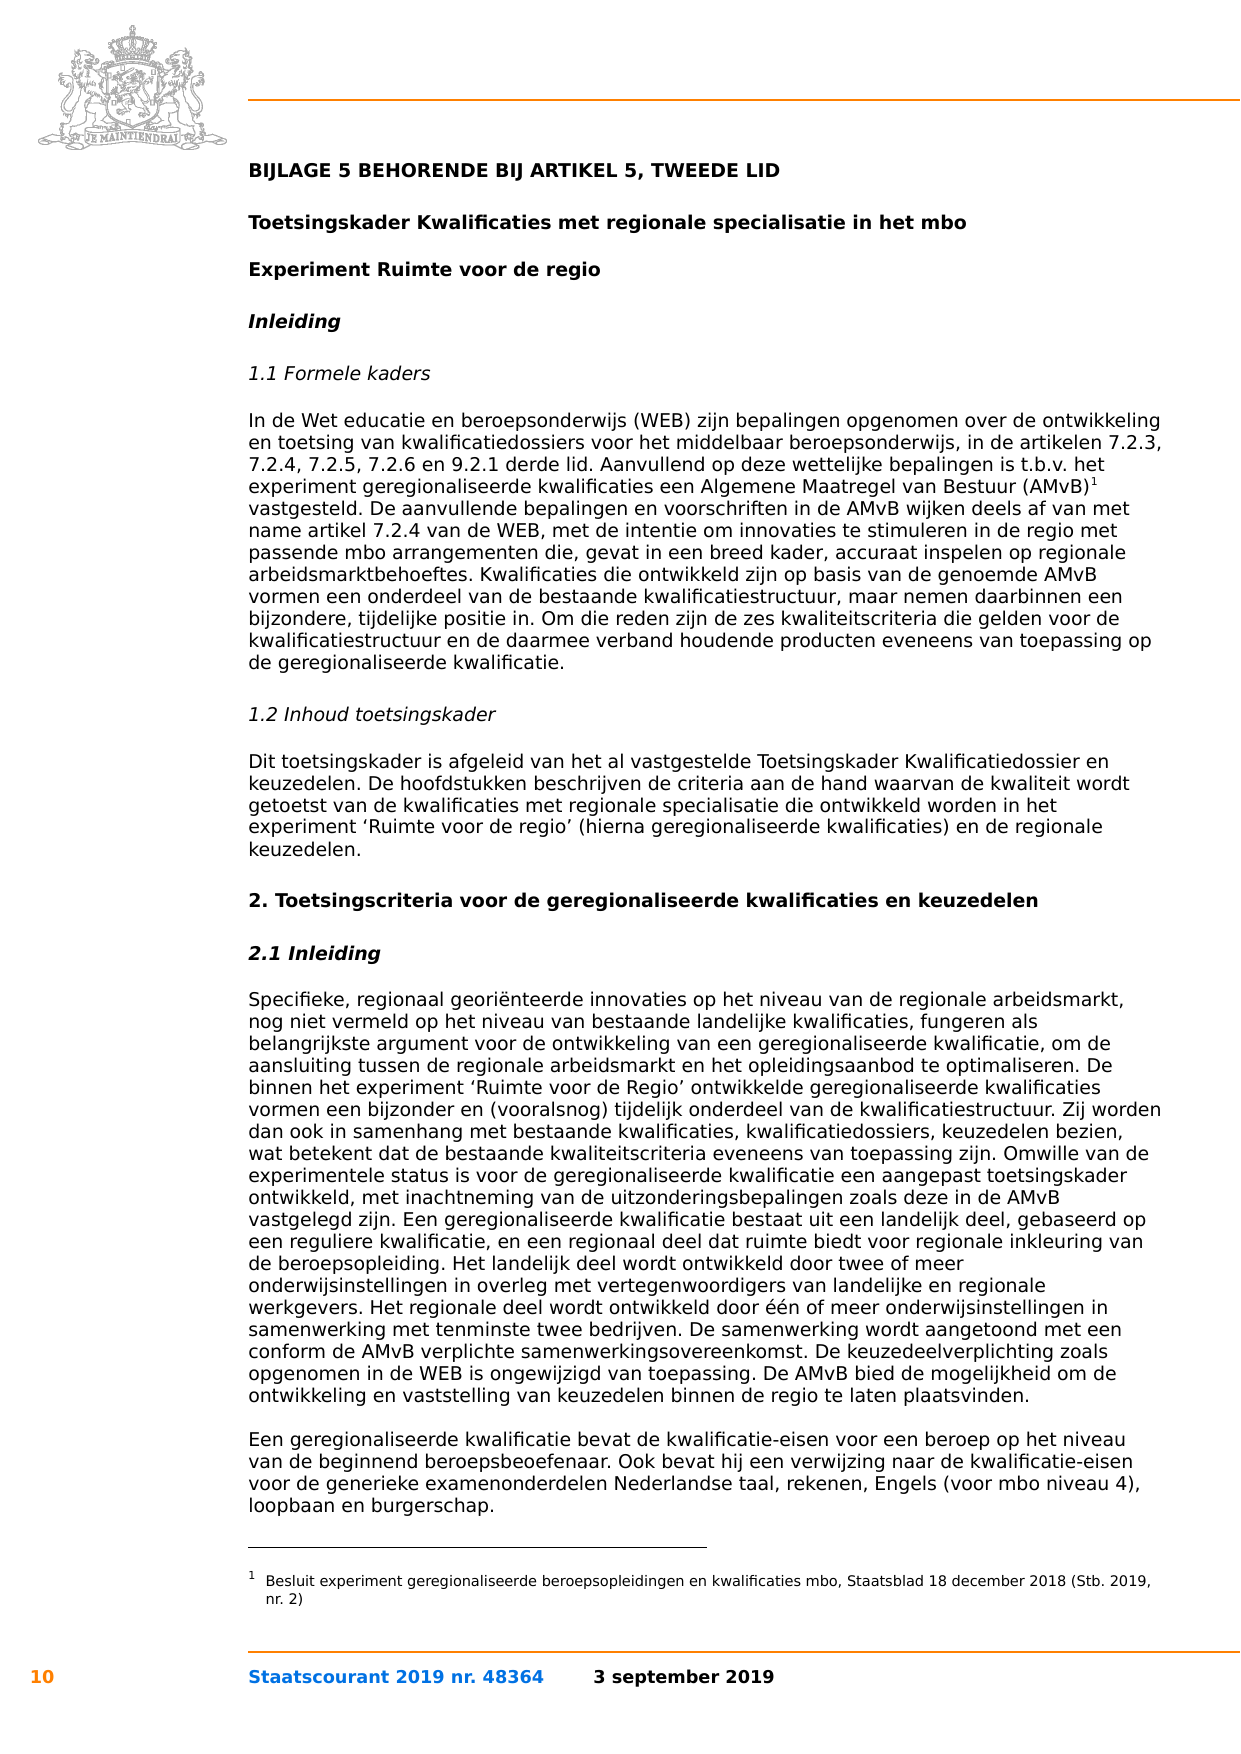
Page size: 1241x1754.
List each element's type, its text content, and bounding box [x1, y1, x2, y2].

subtitle 2.1 Inleiding [248, 942, 1163, 964]
subtitle 1.2 Inhoud toetsingskader [248, 703, 1163, 726]
subtitle 1.1 Formele kaders [248, 363, 1163, 385]
text Besluit experiment geregionaliseerde beroepsopleidingen en kwalificaties mbo, Staatsblad 18 december 2018 (Stb. 2019, nr. 2) [248, 1569, 1163, 1608]
subtitle Inleiding [248, 311, 1163, 333]
subtitle 2. Toetsingscriteria voor de geregionaliseerde kwalificaties en keuzedelen [248, 890, 1163, 912]
text Een geregionaliseerde kwalificatie bevat de kwalificatie-eisen voor een beroep op het niveau van de beginnend beroepsbeoefenaar. Ook bevat hij een verwijzing naar de kwalificatie-eisen voor de generieke examenonderdelen Nederlandse taal, rekenen, Engels (voor mbo niveau 4), loopbaan en burgerschap. [248, 1429, 1163, 1517]
text Experiment Ruimte voor de regio [248, 259, 1163, 281]
subtitle BIJLAGE 5 BEHORENDE BIJ ARTIKEL 5, TWEEDE LID [248, 160, 1163, 182]
text Dit toetsingskader is afgeleid van het al vastgestelde Toetsingskader Kwalificatiedossier en keuzedelen. De hoofdstukken beschrijven de criteria aan de hand waarvan de kwaliteit wordt getoetst van de kwalificaties met regionale specialisatie die ontwikkeld worden in het experiment ‘Ruimte voor de regio’ (hierna geregionaliseerde kwalificaties) en de regionale keuzedelen. [248, 751, 1163, 860]
picture [38, 25, 227, 150]
text Specifieke, regionaal georiënteerde innovaties op het niveau van de regionale arbeidsmarkt, nog niet vermeld op het niveau van bestaande landelijke kwalificaties, fungeren als belangrijkste argument voor de ontwikkeling van een geregionaliseerde kwalificatie, om de aansluiting tussen de regionale arbeidsmarkt en het opleidingsaanbod te optimaliseren. De binnen het experiment ‘Ruimte voor de Regio’ ontwikkelde geregionaliseerde kwalificaties vormen een bijzonder en (vooralsnog) tijdelijk onderdeel van de kwalificatiestructuur. Zij worden dan ook in samenhang met bestaande kwalificaties, kwalificatiedossiers, keuzedelen bezien, wat betekent dat de bestaande kwaliteitscriteria eveneens van toepassing zijn. Omwille van de experimentele status is voor de geregionaliseerde kwalificatie een aangepast toetsingskader ontwikkeld, met inachtneming van de uitzonderingsbepalingen zoals deze in de AMvB vastgelegd zijn. Een geregionaliseerde kwalificatie bestaat uit een landelijk deel, gebaseerd op een reguliere kwalificatie, en een regionaal deel dat ruimte biedt voor regionale inkleuring van de beroepsopleiding. Het landelijk deel wordt ontwikkeld door twee of meer onderwijsinstellingen in overleg met vertegenwoordigers van landelijke en regionale werkgevers. Het regionale deel wordt ontwikkeld door één of meer onderwijsinstellingen in samenwerking met tenminste twee bedrijven. De samenwerking wordt aangetoond met een conform de AMvB verplichte samenwerkingsovereenkomst. De keuzedeelverplichting zoals opgenomen in de WEB is ongewijzigd van toepassing. De AMvB bied de mogelijkheid om de ontwikkeling en vaststelling van keuzedelen binnen de regio te laten plaatsvinden. [248, 989, 1163, 1407]
text In de Wet educatie en beroepsonderwijs (WEB) zijn bepalingen opgenomen over de ontwikkeling en toetsing van kwalificatiedossiers voor het middelbaar beroepsonderwijs, in de artikelen 7.2.3, 7.2.4, 7.2.5, 7.2.6 en 9.2.1 derde lid. Aanvullend op deze wettelijke bepalingen is t.b.v. het experiment geregionaliseerde kwalificaties een Algemene Maatregel van Bestuur (AMvB) vastgesteld. De aanvullende bepalingen en voorschriften in de AMvB wijken deels af van met name artikel 7.2.4 van de WEB, met de intentie om innovaties te stimuleren in de regio met passende mbo arrangementen die, gevat in een breed kader, accuraat inspelen op regionale arbeidsmarktbehoeftes. Kwalificaties die ontwikkeld zijn op basis van de genoemde AMvB vormen een onderdeel van de bestaande kwalificatiestructuur, maar nemen daarbinnen een bijzondere, tijdelijke positie in. Om die reden zijn de zes kwaliteitscriteria die gelden voor de kwalificatiestructuur en de daarmee verband houdende producten eveneens van toepassing op de geregionaliseerde kwalificatie. [248, 410, 1163, 673]
subtitle Toetsingskader Kwalificaties met regionale specialisatie in het mbo [248, 212, 1163, 234]
